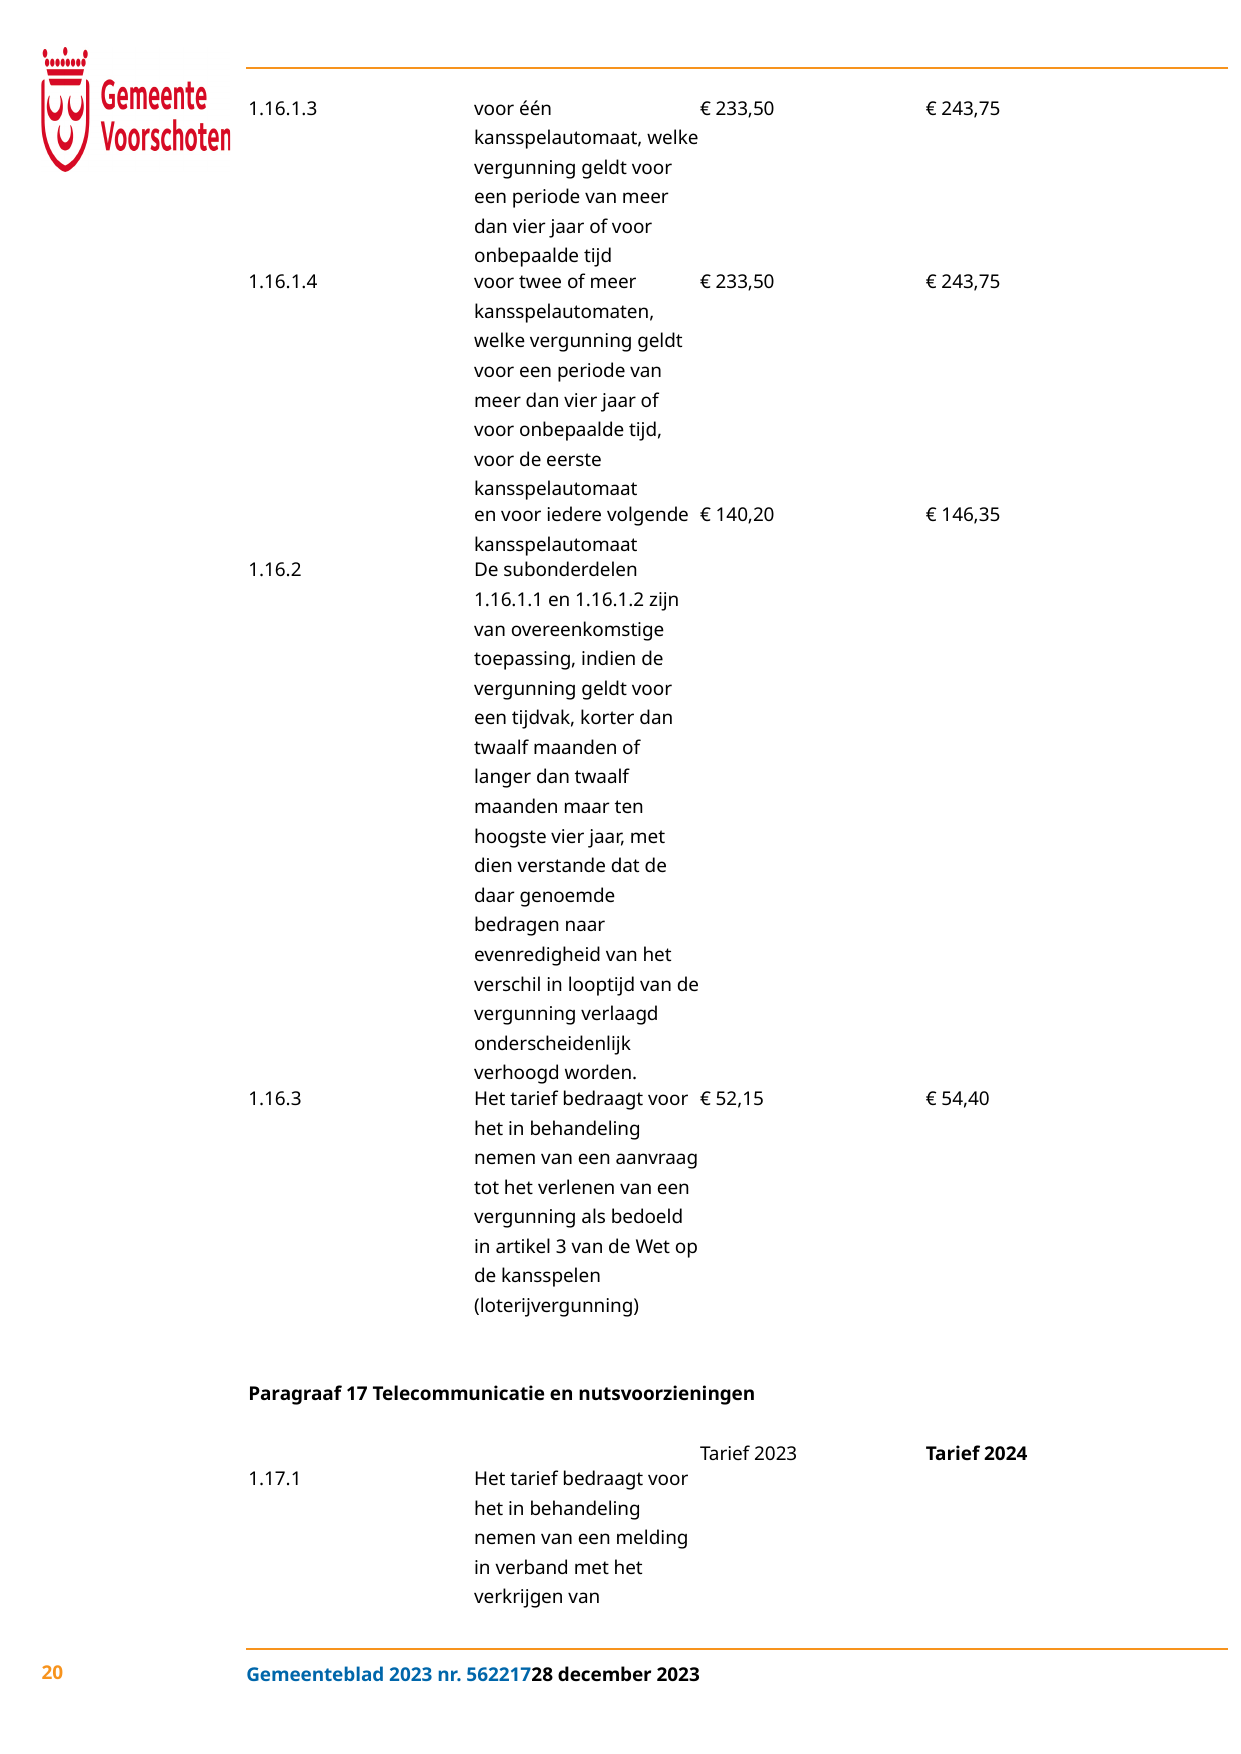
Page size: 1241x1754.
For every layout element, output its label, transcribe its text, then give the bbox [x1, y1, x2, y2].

table_header [248, 1440, 474, 1465]
table_cell voor twee of meer kansspelautomaten, welke vergunning geldt voor een periode van meer dan vier jaar of voor onbepaalde tijd, voor de eerste kansspelautomaat [474, 269, 700, 501]
table_cell 1.17.1 [248, 1465, 474, 1609]
table_cell € 52,15 [700, 1085, 926, 1318]
table_cell [248, 501, 474, 557]
table_cell Het tarief bedraagt voor het in behandeling nemen van een aanvraag tot het verlenen van een vergunning als bedoeld in artikel 3 van de Wet op de kansspelen (loterijvergunning) [474, 1085, 700, 1318]
table_cell € 243,75 [926, 95, 1152, 268]
table_cell 1.16.1.3 [248, 95, 474, 268]
table_cell € 146,35 [926, 501, 1152, 557]
table_cell € 233,50 [700, 269, 926, 501]
table_cell De subonderdelen 1.16.1.1 en 1.16.1.2 zijn van overeenkomstige toepassing, indien de vergunning geldt voor een tijdvak, korter dan twaalf maanden of langer dan twaalf maanden maar ten hoogste vier jaar, met dien verstande dat de daar genoemde bedragen naar evenredigheid van het verschil in looptijd van de vergunning verlaagd onderscheidenlijk verhoogd worden. [474, 557, 700, 1085]
table_cell Het tarief bedraagt voor het in behandeling nemen van een melding in verband met het verkrijgen van [474, 1465, 700, 1609]
table_cell € 243,75 [926, 269, 1152, 501]
table_cell [926, 557, 1152, 1085]
table_cell 1.16.3 [248, 1085, 474, 1318]
table_cell voor één kansspelautomaat, welke vergunning geldt voor een periode van meer dan vier jaar of voor onbepaalde tijd [474, 95, 700, 268]
table_cell 1.16.2 [248, 557, 474, 1085]
table_cell € 140,20 [700, 501, 926, 557]
table_cell € 233,50 [700, 95, 926, 268]
table_cell [700, 1465, 926, 1609]
picture [41, 47, 231, 172]
table_cell [700, 557, 926, 1085]
table_cell 1.16.1.4 [248, 269, 474, 501]
table_header Tarief 2024 [926, 1440, 1152, 1465]
table_cell [926, 1465, 1152, 1609]
table_cell € 54,40 [926, 1085, 1152, 1318]
table_cell en voor iedere volgende kansspelautomaat [474, 501, 700, 557]
table_header [474, 1440, 700, 1465]
text Paragraaf 17 Telecommunicatie en nutsvoorzieningen [248, 1380, 1152, 1406]
table_header Tarief 2023 [700, 1440, 926, 1465]
